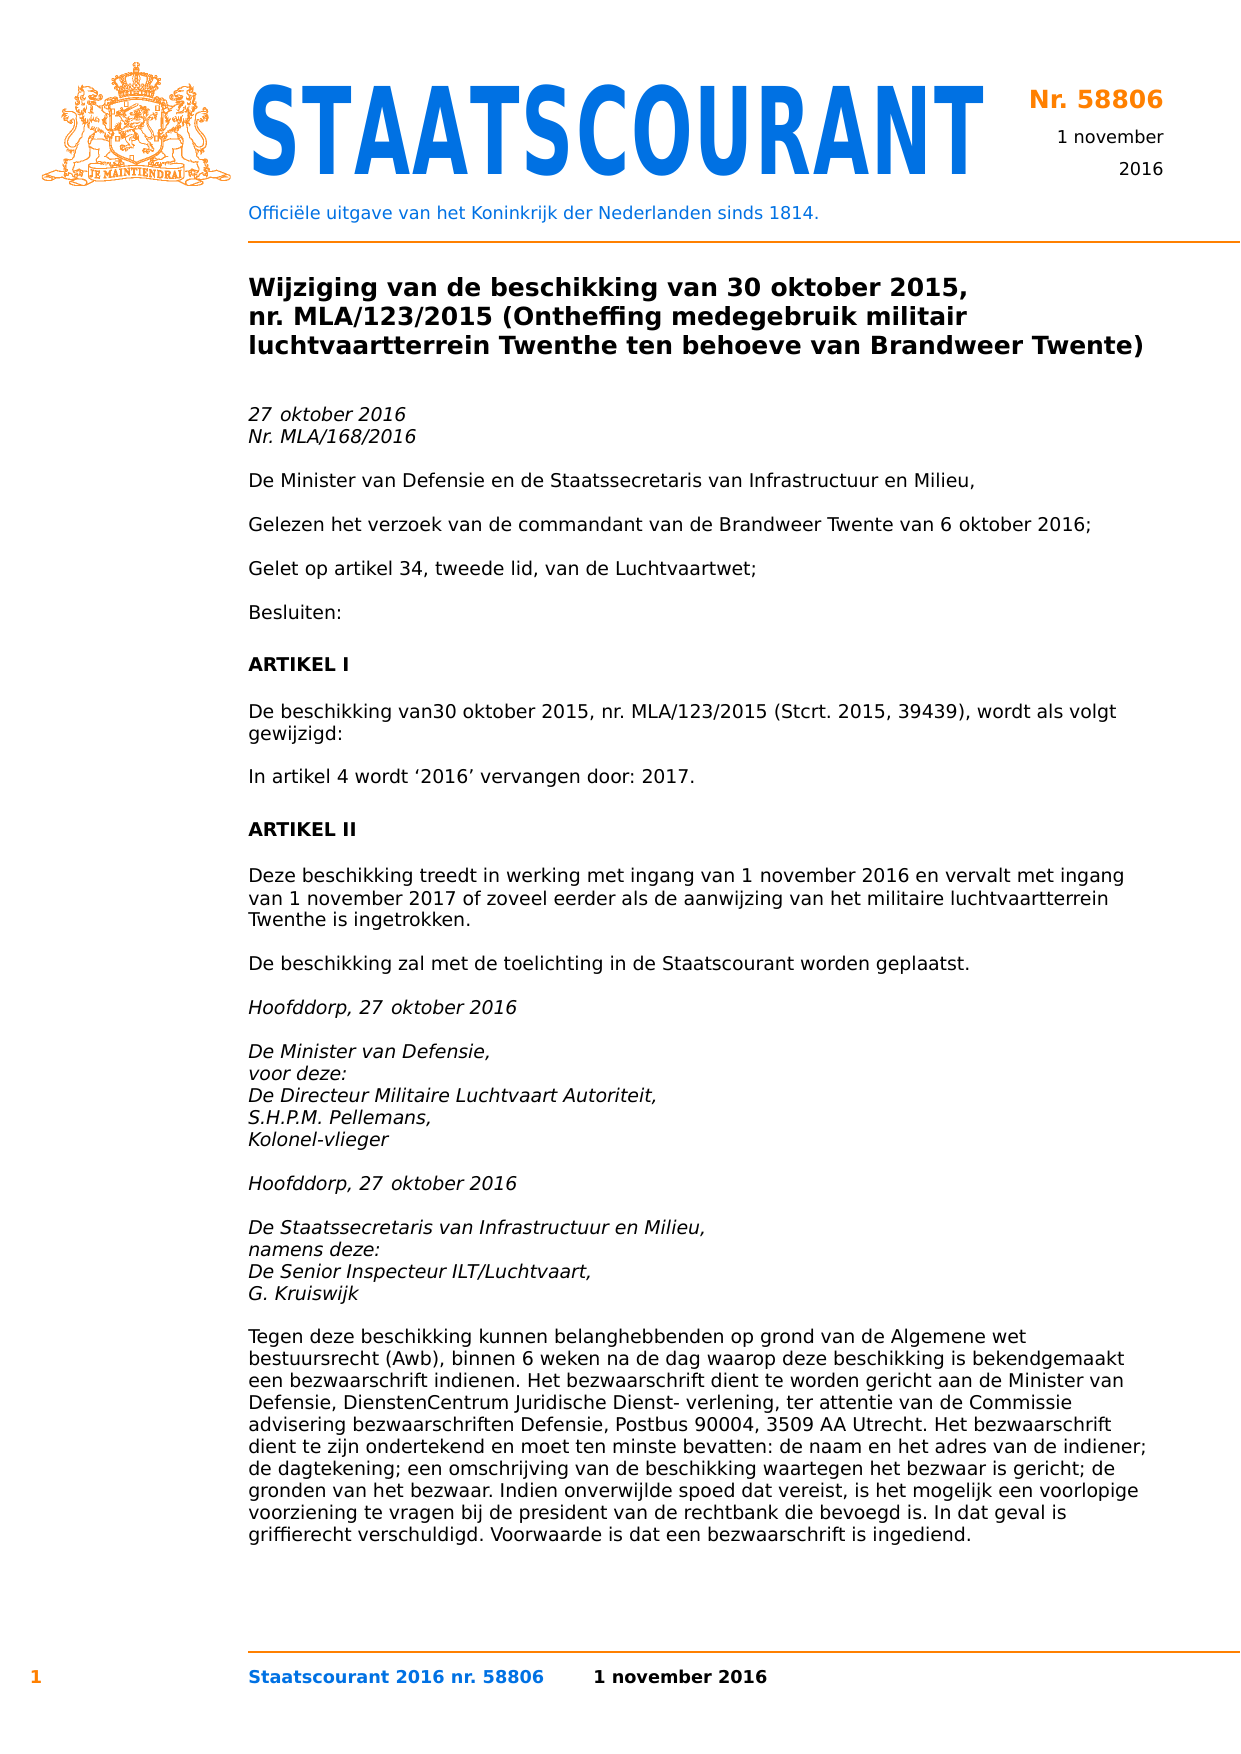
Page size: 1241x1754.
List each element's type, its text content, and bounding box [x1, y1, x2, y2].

text Nr. MLA/168/2016 [248, 426, 1163, 448]
text 27 oktober 2016 [248, 404, 1163, 426]
text Tegen deze beschikking kunnen belanghebbenden op grond van de Algemene wet bestuursrecht (Awb), binnen 6 weken na de dag waarop deze beschikking is bekendgemaakt een bezwaarschrift indienen. Het bezwaarschrift dient te worden gericht aan de Minister van Defensie, DienstenCentrum Juridische Dienst- verlening, ter attentie van de Commissie advisering bezwaarschriften Defensie, Postbus 90004, 3509 AA Utrecht. Het bezwaarschrift dient te zijn ondertekend en moet ten minste bevatten: de naam en het adres van de indiener; de dagtekening; een omschrijving van de beschikking waartegen het bezwaar is gericht; de gronden van het bezwaar. Indien onverwijlde spoed dat vereist, is het mogelijk een voorlopige voorziening te vragen bij de president van de rechtbank die bevoegd is. In dat geval is griffierecht verschuldigd. Voorwaarde is dat een bezwaarschrift is ingediend. [248, 1326, 1163, 1546]
text Deze beschikking treedt in werking met ingang van 1 november 2016 en vervalt met ingang van 1 november 2017 of zoveel eerder als de aanwijzing van het militaire luchtvaartterrein Twenthe is ingetrokken. [248, 865, 1163, 931]
table_header [25, 62, 248, 241]
text De Staatssecretaris van Infrastructuur en Milieu, namens deze: De Senior Inspecteur ILT/Luchtvaart, G. Kruiswijk [248, 1217, 1163, 1304]
text Gelezen het verzoek van de commandant van de Brandweer Twente van 6 oktober 2016; [248, 514, 1163, 536]
text De Minister van Defensie, voor deze: De Directeur Militaire Luchtvaart Autoriteit, S.H.P.M. Pellemans, Kolonel-vlieger [248, 1041, 1163, 1151]
text De beschikking van30 oktober 2015, nr. MLA/123/2015 (Stcrt. 2015, 39439), wordt als volgt gewijzigd: [248, 701, 1163, 744]
table_cell Officiële uitgave van het Koninkrijk der Nederlanden sinds 1814. [248, 203, 1240, 241]
text De Minister van Defensie en de Staatssecretaris van Infrastructuur en Milieu, [248, 470, 1163, 492]
subtitle ARTIKEL II [248, 818, 1163, 840]
table_header Nr. 58806 [998, 62, 1240, 121]
picture [41, 62, 231, 186]
text Gelet op artikel 34, tweede lid, van de Luchtvaartwet; [248, 558, 1163, 580]
subtitle ARTIKEL I [248, 654, 1163, 676]
table_cell 1 november [998, 121, 1240, 153]
text De beschikking zal met de toelichting in de Staatscourant worden geplaatst. [248, 953, 1163, 975]
subtitle Wijziging van de beschikking van 30 oktober 2015, nr. MLA/123/2015 (Ontheffing medegebruik militair luchtvaartterrein Twenthe ten behoeve van Brandweer Twente) [248, 273, 1163, 361]
text Hoofddorp, 27 oktober 2016 [248, 1173, 1163, 1195]
table_header STAATSCOURANT [248, 62, 998, 203]
text Besluiten: [248, 602, 1163, 624]
text Hoofddorp, 27 oktober 2016 [248, 997, 1163, 1019]
text In artikel 4 wordt ‘2016’ vervangen door: 2017. [248, 766, 1163, 788]
table_cell 2016 [998, 153, 1240, 203]
